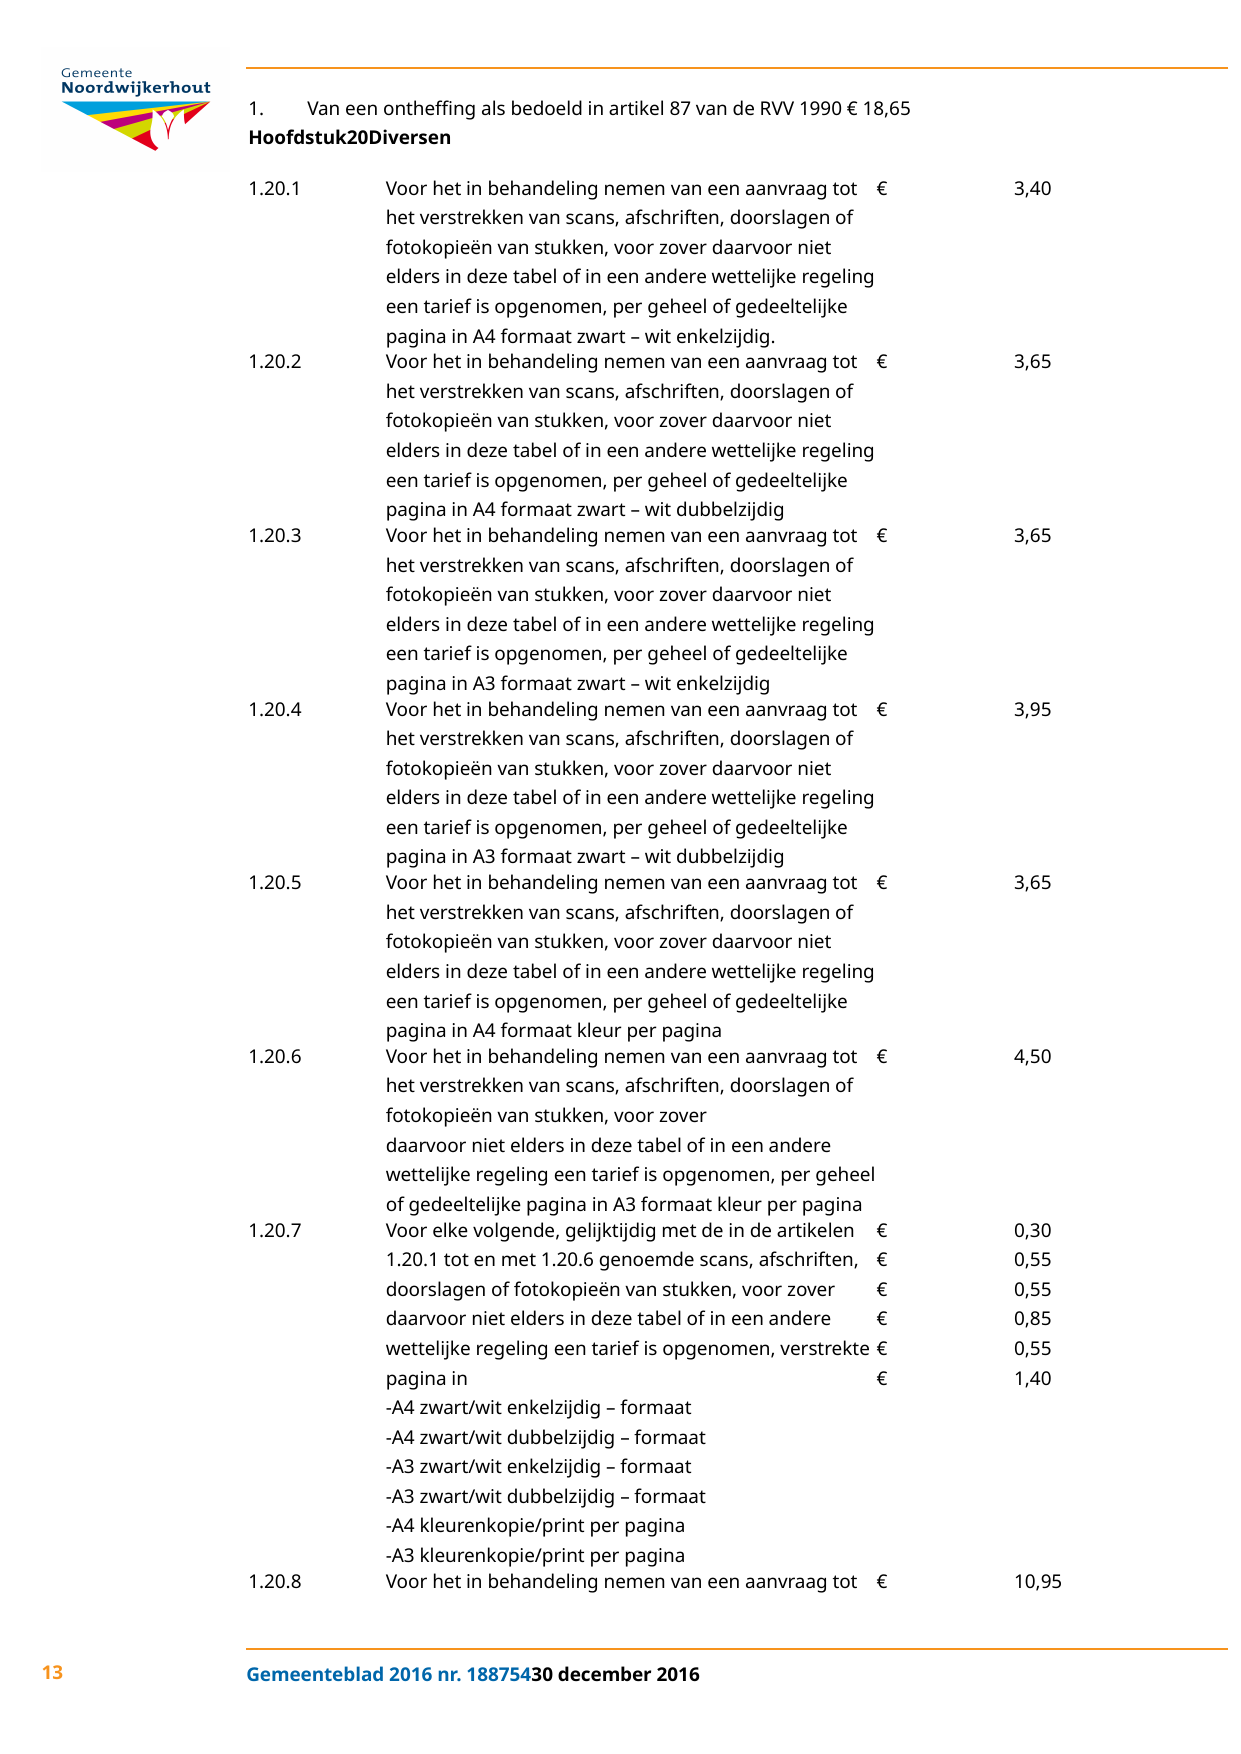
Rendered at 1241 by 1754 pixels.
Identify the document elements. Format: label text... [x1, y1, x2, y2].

list Van een ontheffing als bedoeld in artikel 87 van de RVV 1990 € 18,65 [248, 95, 1152, 121]
table_cell Voor het in behandeling nemen van een aanvraag tot [386, 1568, 876, 1594]
table_header 3,40 [1014, 175, 1152, 348]
table_cell € € € € € € [876, 1217, 1014, 1568]
table_header 1.20.1 [248, 175, 386, 348]
table_cell € [876, 696, 1014, 869]
text Hoofdstuk20Diversen [248, 124, 1152, 150]
table_cell 1.20.8 [248, 1568, 386, 1594]
table_cell 1.20.6 [248, 1043, 386, 1217]
table_cell 3,65 [1014, 349, 1152, 522]
table_cell Voor het in behandeling nemen van een aanvraag tot het verstrekken van scans, afschriften, doorslagen of fotokopieën van stukken, voor zover daarvoor niet elders in deze tabel of in een andere wettelijke regeling een tarief is opgenomen, per geheel of gedeeltelijke pagina in A4 formaat zwart – wit dubbelzijdig [386, 349, 876, 522]
table_cell € [876, 522, 1014, 696]
table_header € [876, 175, 1014, 348]
table_cell € [876, 1568, 1014, 1594]
table_cell 3,65 [1014, 522, 1152, 696]
table_cell 1.20.5 [248, 870, 386, 1043]
table_cell Voor het in behandeling nemen van een aanvraag tot het verstrekken van scans, afschriften, doorslagen of fotokopieën van stukken, voor zover daarvoor niet elders in deze tabel of in een andere wettelijke regeling een tarief is opgenomen, per geheel of gedeeltelijke pagina in A4 formaat kleur per pagina [386, 870, 876, 1043]
table_cell € [876, 349, 1014, 522]
table_cell € [876, 1043, 1014, 1217]
picture [41, 47, 231, 172]
table_cell 10,95 [1014, 1568, 1152, 1594]
table_cell Voor het in behandeling nemen van een aanvraag tot het verstrekken van scans, afschriften, doorslagen of fotokopieën van stukken, voor zover daarvoor niet elders in deze tabel of in een andere wettelijke regeling een tarief is opgenomen, per geheel of gedeeltelijke pagina in A3 formaat zwart – wit dubbelzijdig [386, 696, 876, 869]
table_cell 1.20.4 [248, 696, 386, 869]
table_cell 1.20.2 [248, 349, 386, 522]
table_cell 0,30 0,55 0,55 0,85 0,55 1,40 [1014, 1217, 1152, 1568]
table_cell 3,65 [1014, 870, 1152, 1043]
table_cell 1.20.7 [248, 1217, 386, 1568]
table_cell Voor het in behandeling nemen van een aanvraag tot het verstrekken van scans, afschriften, doorslagen of fotokopieën van stukken, voor zover daarvoor niet elders in deze tabel of in een andere wettelijke regeling een tarief is opgenomen, per geheel of gedeeltelijke pagina in A3 formaat zwart – wit enkelzijdig [386, 522, 876, 696]
table_cell Voor het in behandeling nemen van een aanvraag tot het verstrekken van scans, afschriften, doorslagen of fotokopieën van stukken, voor zover daarvoor niet elders in deze tabel of in een andere wettelijke regeling een tarief is opgenomen, per geheel of gedeeltelijke pagina in A3 formaat kleur per pagina [386, 1043, 876, 1217]
table_header Voor het in behandeling nemen van een aanvraag tot het verstrekken van scans, afschriften, doorslagen of fotokopieën van stukken, voor zover daarvoor niet elders in deze tabel of in een andere wettelijke regeling een tarief is opgenomen, per geheel of gedeeltelijke pagina in A4 formaat zwart – wit enkelzijdig. [386, 175, 876, 348]
table_cell 4,50 [1014, 1043, 1152, 1217]
table_cell 3,95 [1014, 696, 1152, 869]
table_cell € [876, 870, 1014, 1043]
table_cell Voor elke volgende, gelijktijdig met de in de artikelen 1.20.1 tot en met 1.20.6 genoemde scans, afschriften, doorslagen of fotokopieën van stukken, voor zover daarvoor niet elders in deze tabel of in een andere wettelijke regeling een tarief is opgenomen, verstrekte pagina in -A4 zwart/wit enkelzijdig – formaat -A4 zwart/wit dubbelzijdig – formaat -A3 zwart/wit enkelzijdig – formaat -A3 zwart/wit dubbelzijdig – formaat -A4 kleurenkopie/print per pagina -A3 kleurenkopie/print per pagina [386, 1217, 876, 1568]
table_cell 1.20.3 [248, 522, 386, 696]
